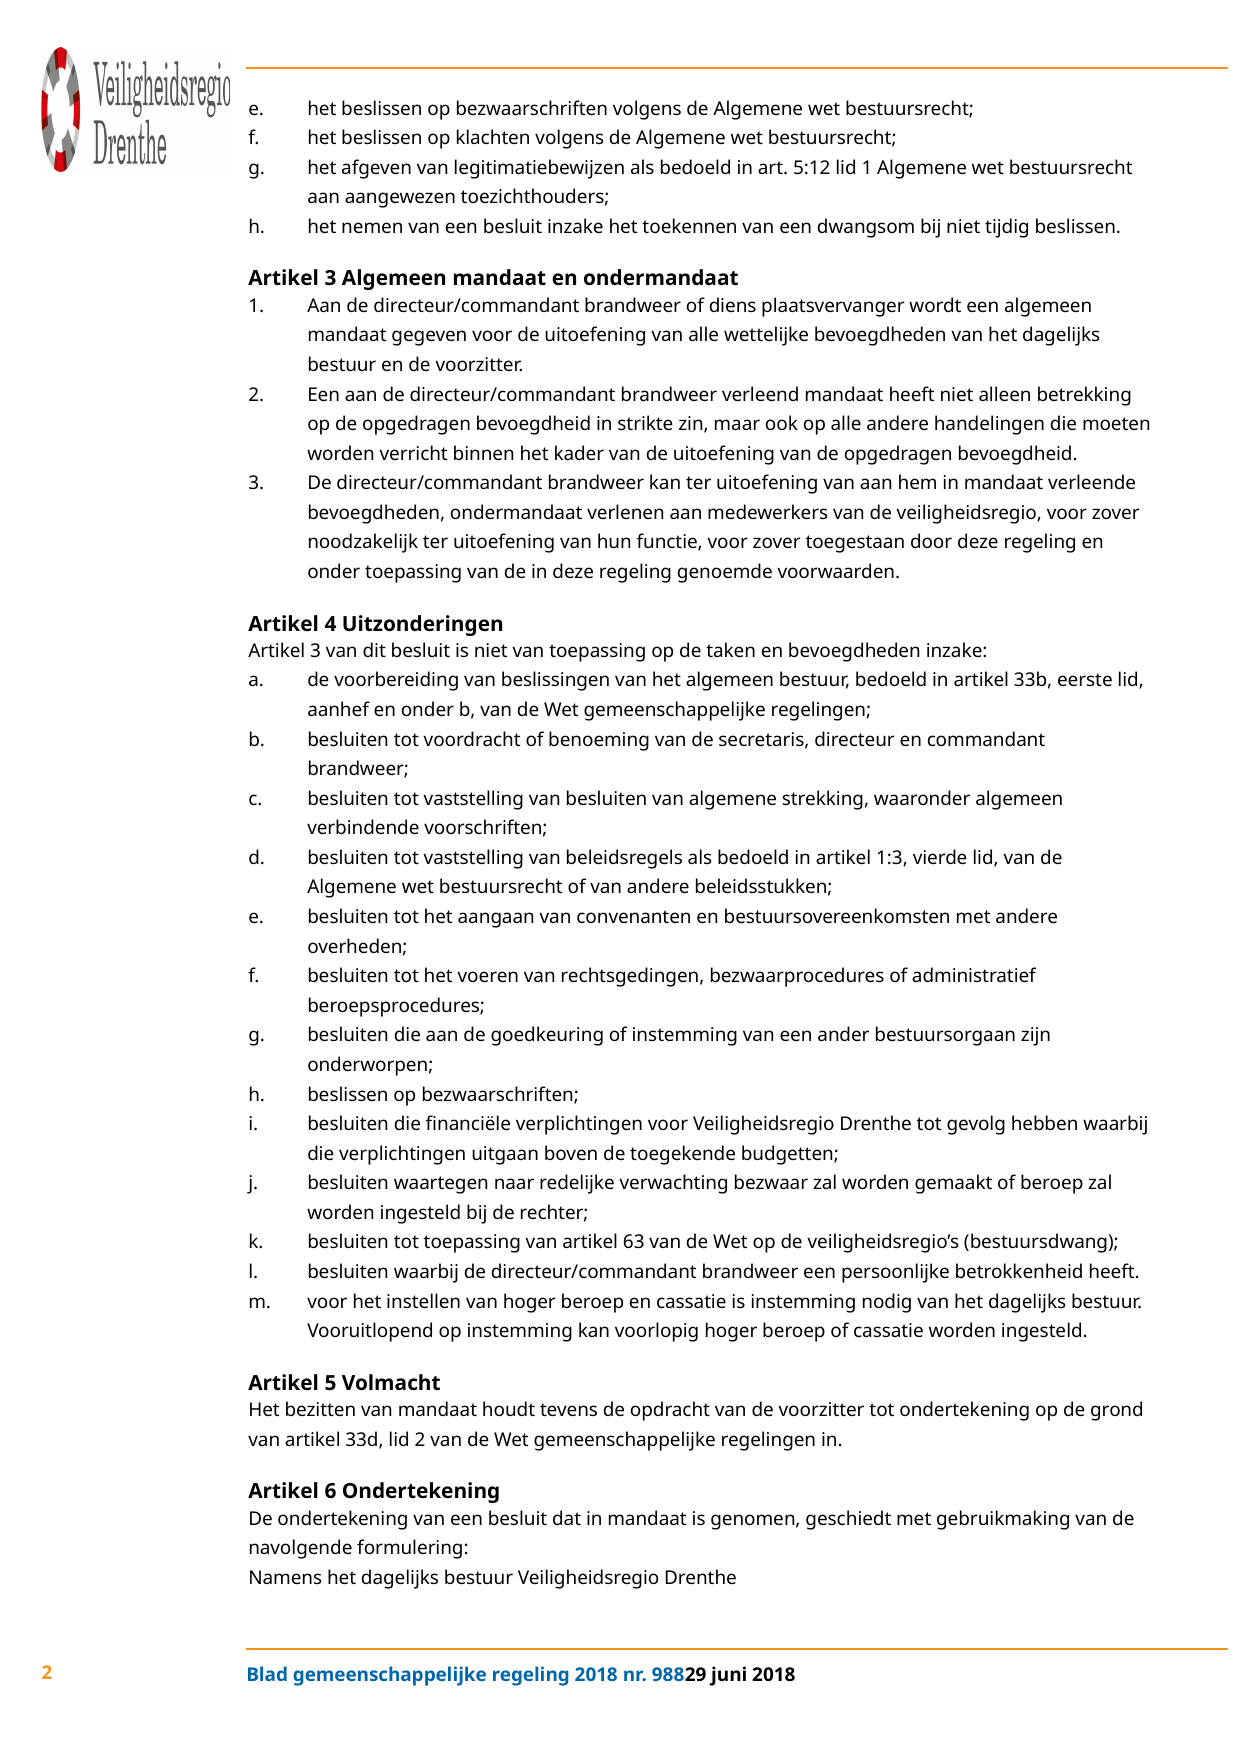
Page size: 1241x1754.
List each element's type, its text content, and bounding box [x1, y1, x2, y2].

list de voorbereiding van beslissingen van het algemeen bestuur, bedoeld in artikel 33b, eerste lid, aanhef en onder b, van de Wet gemeenschappelijke regelingen; [248, 667, 1152, 722]
list besluiten waarbij de directeur/commandant brandweer een persoonlijke betrokkenheid heeft. [248, 1258, 1152, 1284]
picture [41, 47, 231, 172]
list beslissen op bezwaarschriften; [248, 1081, 1152, 1107]
text De ondertekening van een besluit dat in mandaat is genomen, geschiedt met gebruikmaking van de navolgende formulering: [248, 1505, 1152, 1560]
list besluiten tot het aangaan van convenanten en bestuursovereenkomsten met andere overheden; [248, 903, 1152, 959]
text Artikel 6 Ondertekening [248, 1476, 1152, 1505]
list besluiten waartegen naar redelijke verwachting bezwaar zal worden gemaakt of beroep zal worden ingesteld bij de rechter; [248, 1169, 1152, 1225]
list De directeur/commandant brandweer kan ter uitoefening van aan hem in mandaat verleende bevoegdheden, ondermandaat verlenen aan medewerkers van de veiligheidsregio, voor zover noodzakelijk ter uitoefening van hun functie, voor zover toegestaan door deze regeling en onder toepassing van de in deze regeling genoemde voorwaarden. [248, 469, 1152, 584]
text Artikel 5 Volmacht [248, 1368, 1152, 1396]
text Het bezitten van mandaat houdt tevens de opdracht van de voorzitter tot ondertekening op de grond van artikel 33d, lid 2 van de Wet gemeenschappelijke regelingen in. [248, 1396, 1152, 1452]
list besluiten tot voordracht of benoeming van de secretaris, directeur en commandant brandweer; [248, 726, 1152, 781]
list het afgeven van legitimatiebewijzen als bedoeld in art. 5:12 lid 1 Algemene wet bestuursrecht aan aangewezen toezichthouders; [248, 154, 1152, 209]
text Namens het dagelijks bestuur Veiligheidsregio Drenthe [248, 1564, 1152, 1590]
list besluiten die financiële verplichtingen voor Veiligheidsregio Drenthe tot gevolg hebben waarbij die verplichtingen uitgaan boven de toegekende budgetten; [248, 1110, 1152, 1166]
list besluiten tot vaststelling van beleidsregels als bedoeld in artikel 1:3, vierde lid, van de Algemene wet bestuursrecht of van andere beleidsstukken; [248, 844, 1152, 899]
list besluiten tot het voeren van rechtsgedingen, bezwaarprocedures of administratief beroepsprocedures; [248, 962, 1152, 1018]
list besluiten tot vaststelling van besluiten van algemene strekking, waaronder algemeen verbindende voorschriften; [248, 785, 1152, 840]
list het beslissen op klachten volgens de Algemene wet bestuursrecht; [248, 124, 1152, 150]
list Een aan de directeur/commandant brandweer verleend mandaat heeft niet alleen betrekking op de opgedragen bevoegdheid in strikte zin, maar ook op alle andere handelingen die moeten worden verricht binnen het kader van de uitoefening van de opgedragen bevoegdheid. [248, 381, 1152, 466]
text Artikel 3 Algemeen mandaat en ondermandaat [248, 263, 1152, 292]
text Artikel 4 Uitzonderingen [248, 609, 1152, 637]
list Aan de directeur/commandant brandweer of diens plaatsvervanger wordt een algemeen mandaat gegeven voor de uitoefening van alle wettelijke bevoegdheden van het dagelijks bestuur en de voorzitter. [248, 292, 1152, 377]
list besluiten tot toepassing van artikel 63 van de Wet op de veiligheidsregio’s (bestuursdwang); [248, 1229, 1152, 1254]
list het nemen van een besluit inzake het toekennen van een dwangsom bij niet tijdig beslissen. [248, 213, 1152, 239]
text Artikel 3 van dit besluit is niet van toepassing op de taken en bevoegdheden inzake: [248, 637, 1152, 663]
list besluiten die aan de goedkeuring of instemming van een ander bestuursorgaan zijn onderworpen; [248, 1022, 1152, 1077]
list voor het instellen van hoger beroep en cassatie is instemming nodig van het dagelijks bestuur. Vooruitlopend op instemming kan voorlopig hoger beroep of cassatie worden ingesteld. [248, 1288, 1152, 1343]
list het beslissen op bezwaarschriften volgens de Algemene wet bestuursrecht; [248, 95, 1152, 121]
